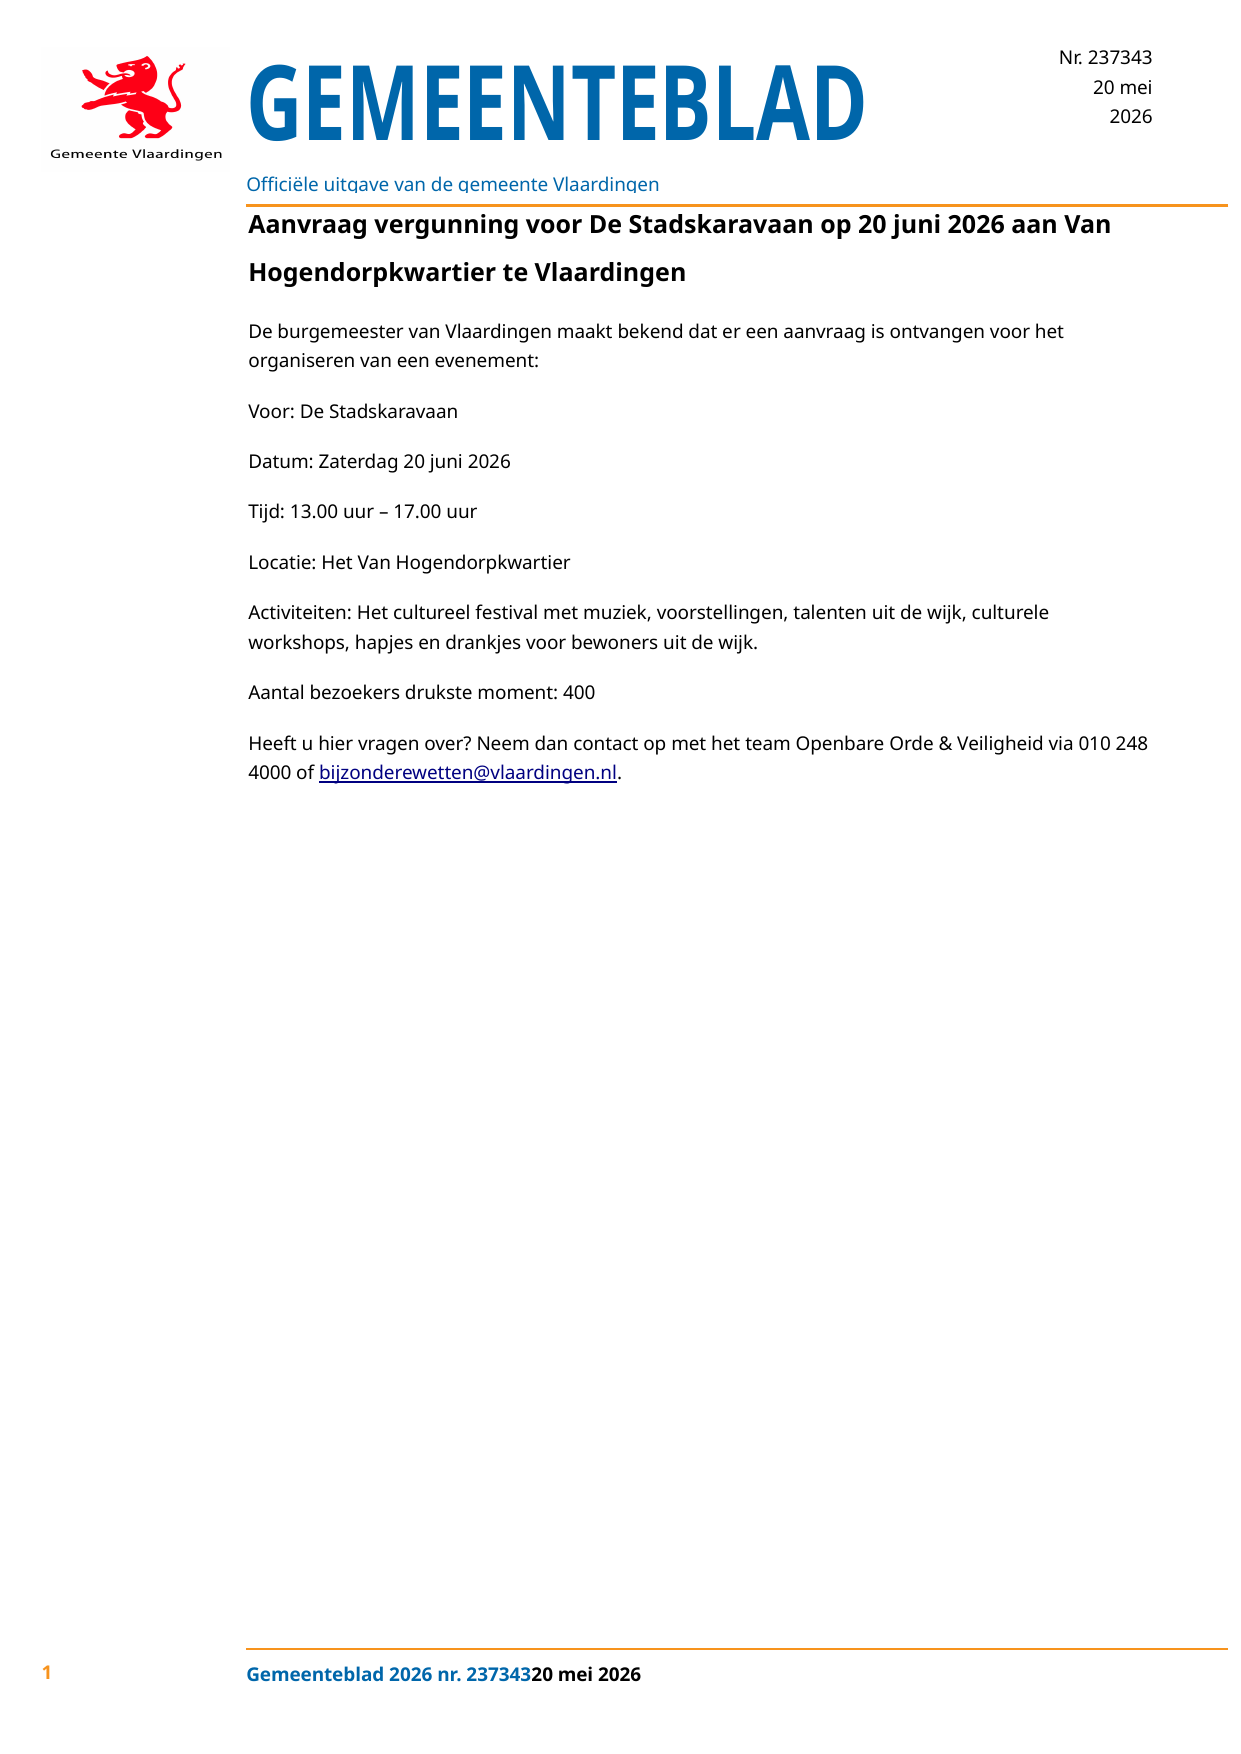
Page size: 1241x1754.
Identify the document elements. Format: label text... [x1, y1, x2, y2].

text Aantal bezoekers drukste moment: 400 [248, 679, 1152, 705]
picture [41, 47, 231, 172]
text Tijd: 13.00 uur – 17.00 uur [248, 499, 1152, 524]
text De burgemeester van Vlaardingen maakt bekend dat er een aanvraag is ontvangen voor het organiseren van een evenement: [248, 318, 1152, 373]
text Activiteiten: Het cultureel festival met muziek, voorstellingen, talenten uit de wijk, culturele workshops, hapjes en drankjes voor bewoners uit de wijk. [248, 599, 1152, 655]
text Heeft u hier vragen over? Neem dan contact op met het team Openbare Orde & Veiligheid via 010 248 4000 of bijzonderewetten@vlaardingen.nl. [248, 730, 1152, 785]
text Voor: De Stadskaravaan [248, 398, 1152, 424]
text Datum: Zaterdag 20 juni 2026 [248, 448, 1152, 474]
text Aanvraag vergunning voor De Stadskaravaan op 20 juni 2026 aan Van Hogendorpkwartier te Vlaardingen [248, 207, 1152, 288]
text Locatie: Het Van Hogendorpkwartier [248, 549, 1152, 575]
